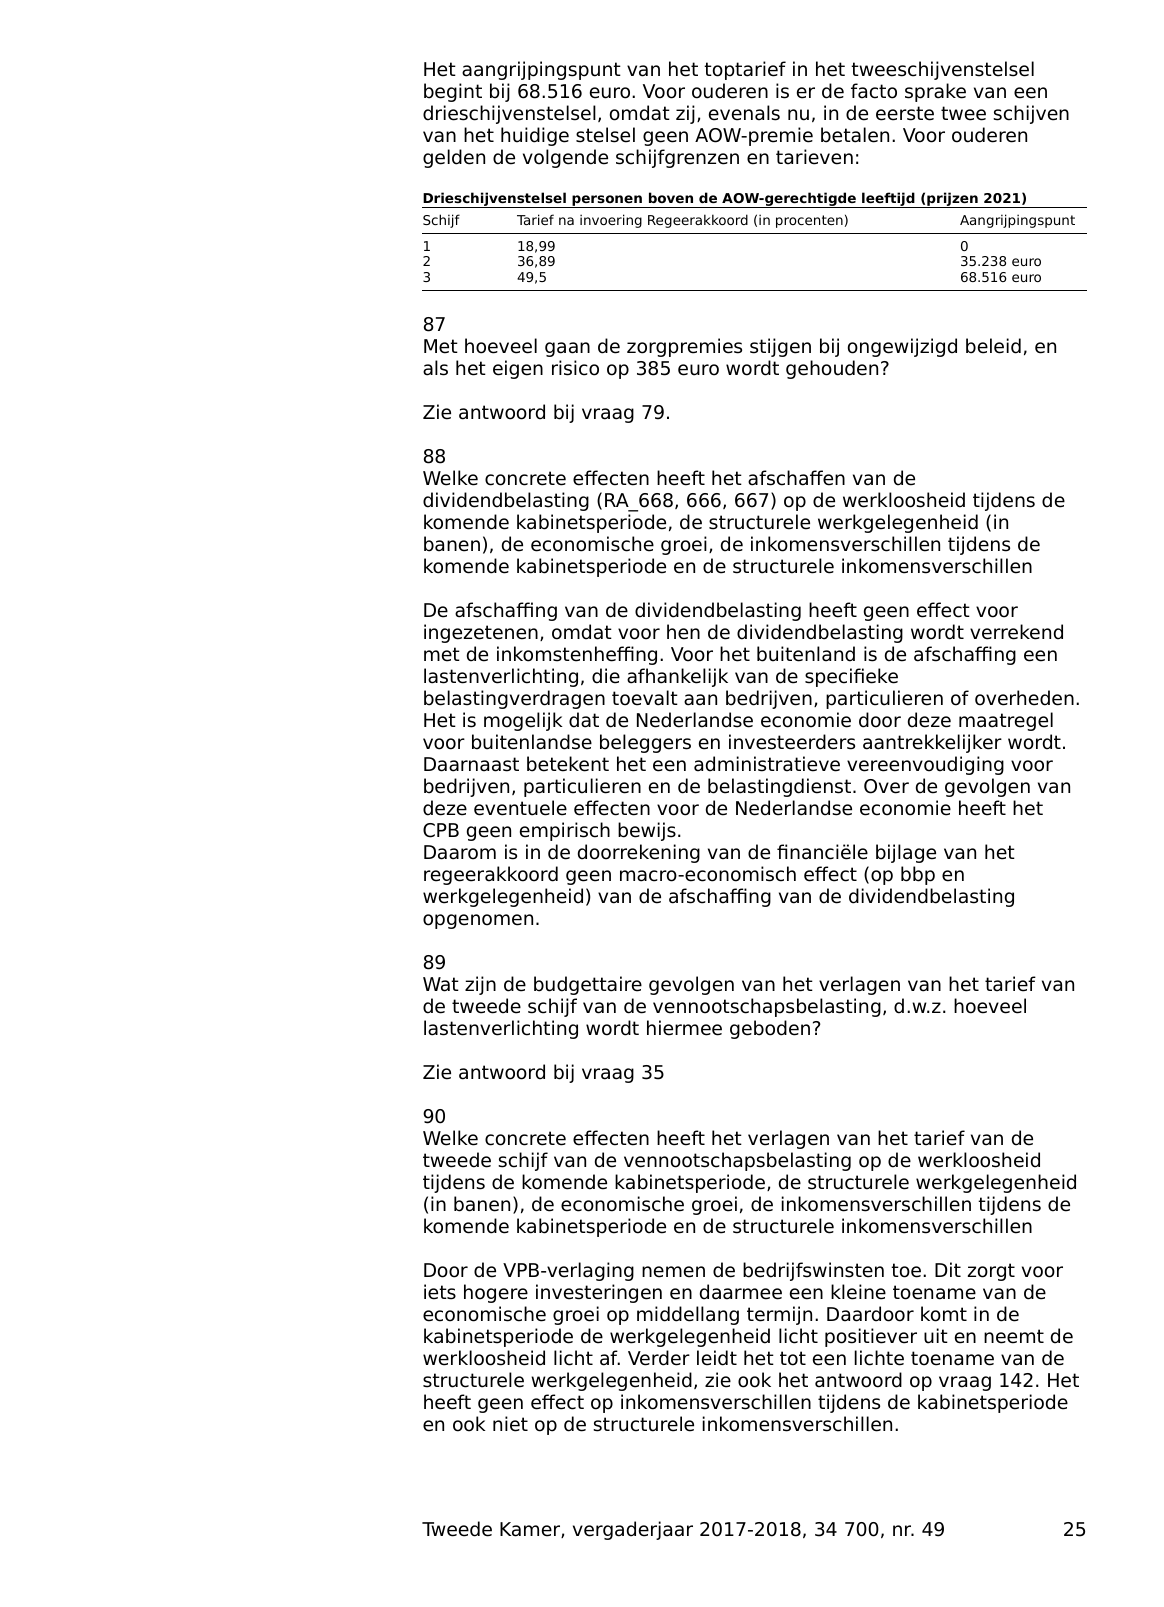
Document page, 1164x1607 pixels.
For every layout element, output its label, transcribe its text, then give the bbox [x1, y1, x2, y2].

text De afschaffing van de dividendbelasting heeft geen effect voor ingezetenen, omdat voor hen de dividendbelasting wordt verrekend met de inkomstenheffing. Voor het buitenland is de afschaffing een lastenverlichting, die afhankelijk van de specifieke belastingverdragen toevalt aan bedrijven, particulieren of overheden. [422, 600, 1087, 710]
table_cell 2 [422, 254, 511, 270]
table_cell 1 [422, 234, 511, 254]
table_cell 35.238 euro [954, 254, 1087, 270]
table_cell 18,99 [511, 234, 954, 254]
table_cell 49,5 [511, 270, 954, 290]
text Wat zijn de budgettaire gevolgen van het verlagen van het tarief van de tweede schijf van de vennootschapsbelasting, d.w.z. hoeveel lastenverlichting wordt hiermee geboden? [422, 974, 1087, 1040]
text Zie antwoord bij vraag 79. [422, 402, 1087, 424]
table_header Drieschijvenstelsel personen boven de AOW-gerechtigde leeftijd (prijzen 2021) [422, 191, 1087, 207]
table_cell Schijf [422, 208, 511, 233]
text 89 [422, 952, 1087, 974]
table_cell 0 [954, 234, 1087, 254]
text Welke concrete effecten heeft het afschaffen van de dividendbelasting (RA_668, 666, 667) op de werkloosheid tijdens de komende kabinetsperiode, de structurele werkgelegenheid (in banen), de economische groei, de inkomensverschillen tijdens de komende kabinetsperiode en de structurele inkomensverschillen [422, 468, 1087, 578]
text Welke concrete effecten heeft het verlagen van het tarief van de tweede schijf van de vennootschapsbelasting op de werkloosheid tijdens de komende kabinetsperiode, de structurele werkgelegenheid (in banen), de economische groei, de inkomensverschillen tijdens de komende kabinetsperiode en de structurele inkomensverschillen [422, 1128, 1087, 1238]
text Door de VPB-verlaging nemen de bedrijfswinsten toe. Dit zorgt voor iets hogere investeringen en daarmee een kleine toename van de economische groei op middellang termijn. Daardoor komt in de kabinetsperiode de werkgelegenheid licht positiever uit en neemt de werkloosheid licht af. Verder leidt het tot een lichte toename van de structurele werkgelegenheid, zie ook het antwoord op vraag 142. Het heeft geen effect op inkomensverschillen tijdens de kabinetsperiode en ook niet op de structurele inkomensverschillen. [422, 1260, 1087, 1436]
text 87 [422, 313, 1087, 336]
table_cell 36,89 [511, 254, 954, 270]
text Zie antwoord bij vraag 35 [422, 1062, 1087, 1084]
table_cell 68.516 euro [954, 270, 1087, 290]
text Daarom is in de doorrekening van de financiële bijlage van het regeerakkoord geen macro-economisch effect (op bbp en werkgelegenheid) van de afschaffing van de dividendbelasting opgenomen. [422, 842, 1087, 929]
text Met hoeveel gaan de zorgpremies stijgen bij ongewijzigd beleid, en als het eigen risico op 385 euro wordt gehouden? [422, 336, 1087, 379]
table_cell Tarief na invoering Regeerakkoord (in procenten) [511, 208, 954, 233]
table_cell 3 [422, 270, 511, 290]
text 90 [422, 1106, 1087, 1128]
text 88 [422, 446, 1087, 468]
text Het is mogelijk dat de Nederlandse economie door deze maatregel voor buitenlandse beleggers en investeerders aantrekkelijker wordt. Daarnaast betekent het een administratieve vereenvoudiging voor bedrijven, particulieren en de belastingdienst. Over de gevolgen van deze eventuele effecten voor de Nederlandse economie heeft het CPB geen empirisch bewijs. [422, 710, 1087, 842]
text Het aangrijpingspunt van het toptarief in het tweeschijvenstelsel begint bij 68.516 euro. Voor ouderen is er de facto sprake van een drieschijvenstelsel, omdat zij, evenals nu, in de eerste twee schijven van het huidige stelsel geen AOW-premie betalen. Voor ouderen gelden de volgende schijfgrenzen en tarieven: [422, 59, 1087, 169]
table_cell Aangrijpingspunt [954, 208, 1087, 233]
